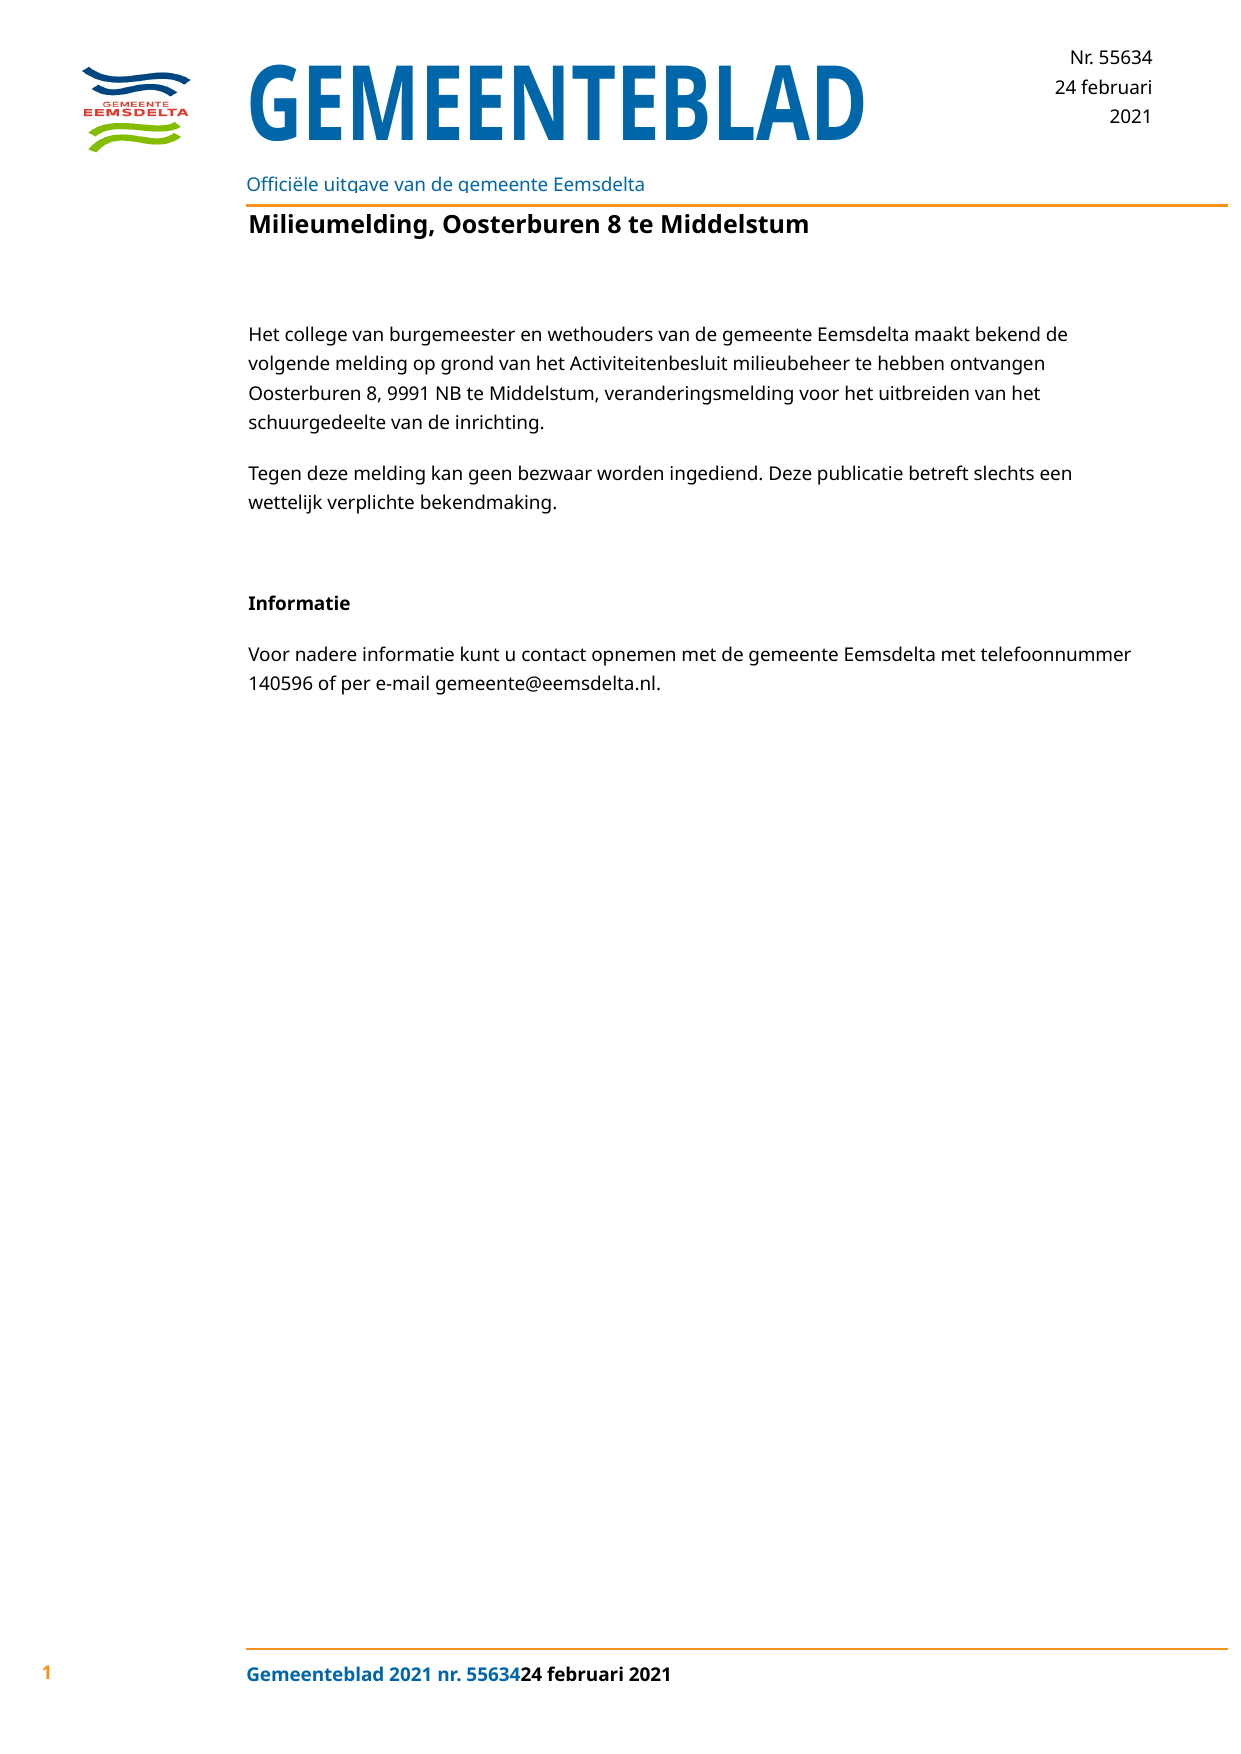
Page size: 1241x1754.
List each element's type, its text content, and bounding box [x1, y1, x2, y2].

text Voor nadere informatie kunt u contact opnemen met de gemeente Eemsdelta met telefoonnummer 140596 of per e-mail gemeente@eemsdelta.nl. [248, 641, 1152, 696]
text Informatie [248, 590, 1152, 616]
picture [41, 47, 231, 172]
text Milieumelding, Oosterburen 8 te Middelstum [248, 207, 1152, 241]
text Het college van burgemeester en wethouders van de gemeente Eemsdelta maakt bekend de volgende melding op grond van het Activiteitenbesluit milieubeheer te hebben ontvangen Oosterburen 8, 9991 NB te Middelstum, veranderingsmelding voor het uitbreiden van het schuurgedeelte van de inrichting. [248, 321, 1152, 435]
text Tegen deze melding kan geen bezwaar worden ingediend. Deze publicatie betreft slechts een wettelijk verplichte bekendmaking. [248, 460, 1152, 515]
